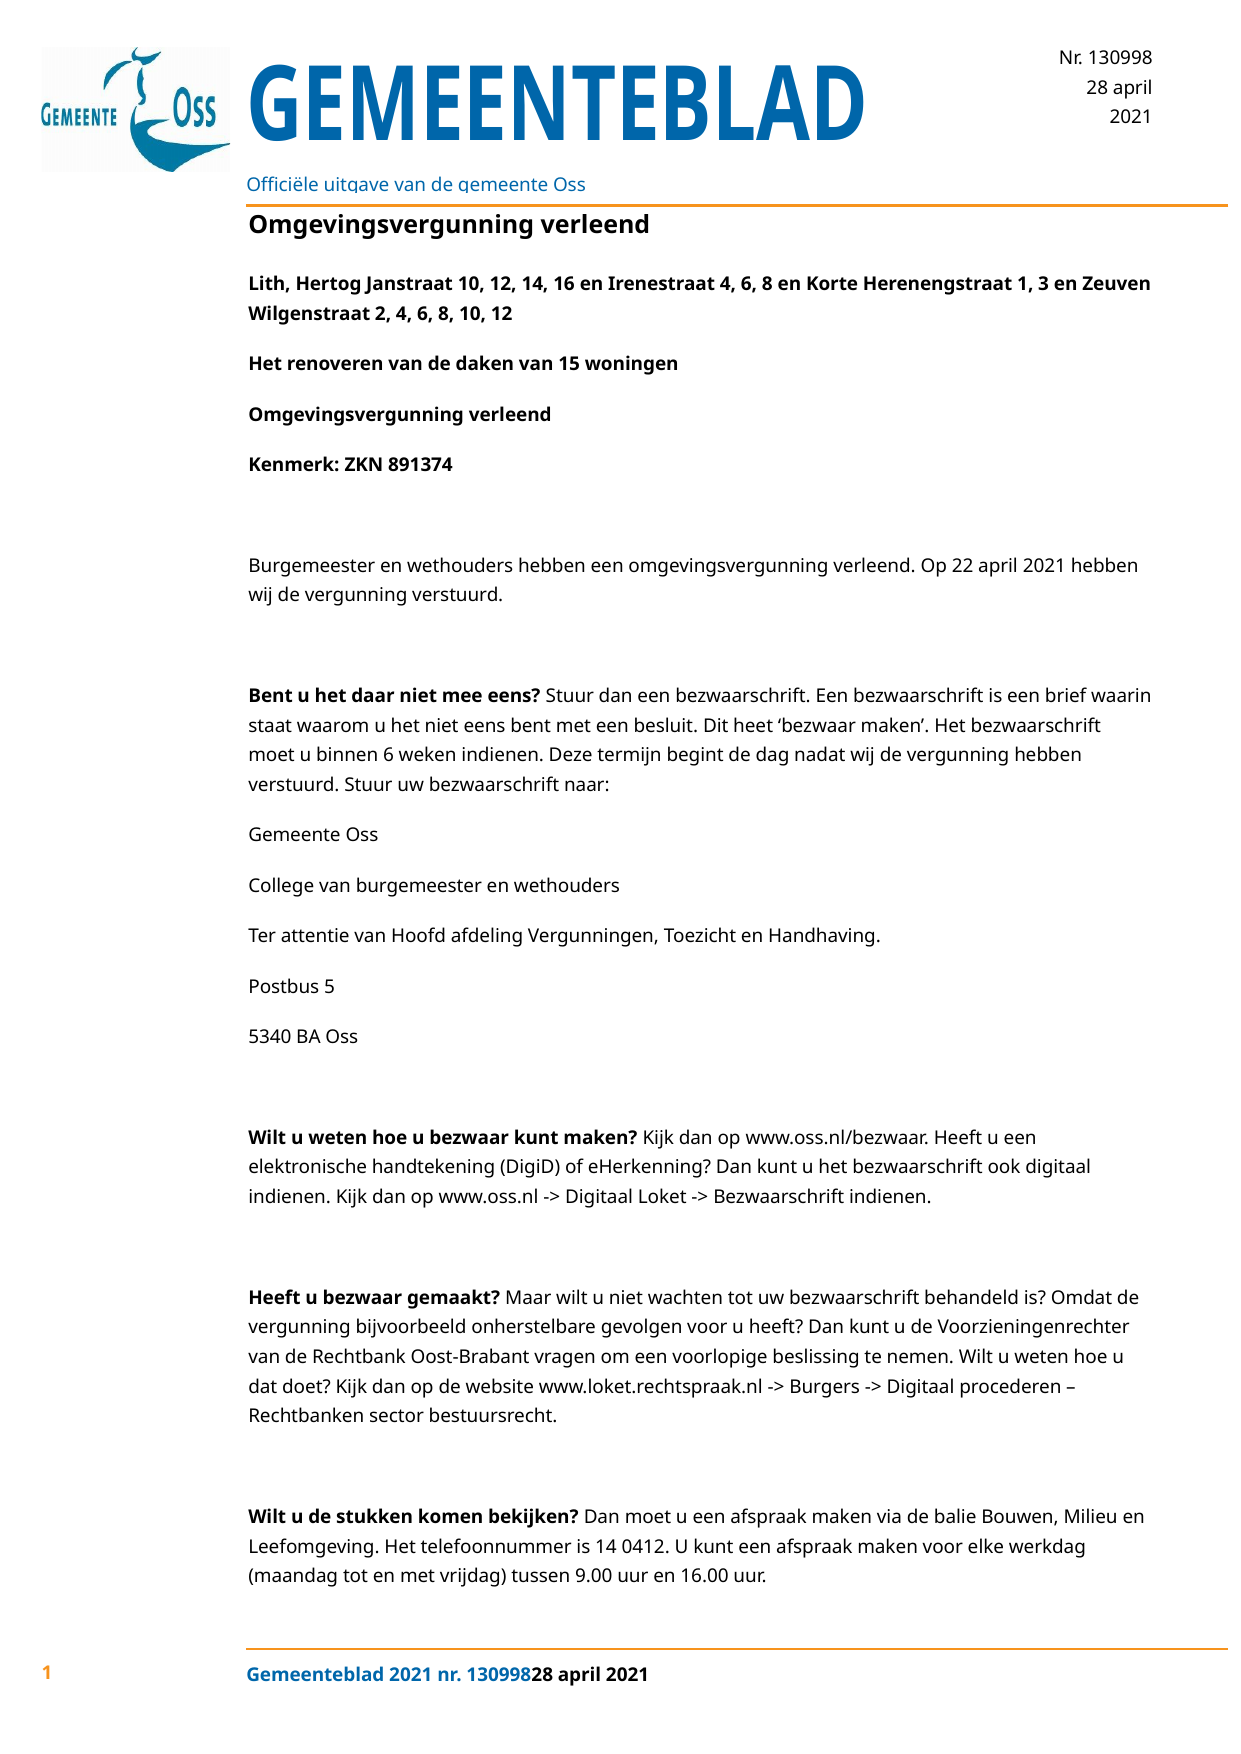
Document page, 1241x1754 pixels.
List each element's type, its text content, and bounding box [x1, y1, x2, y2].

text College van burgemeester en wethouders [248, 872, 1152, 898]
text Burgemeester en wethouders hebben een omgevingsvergunning verleend. Op 22 april 2021 hebben wij de vergunning verstuurd. [248, 552, 1152, 607]
text Ter attentie van Hoofd afdeling Vergunningen, Toezicht en Handhaving. [248, 922, 1152, 948]
text Kenmerk: ZKN 891374 [248, 451, 1152, 477]
text Bent u het daar niet mee eens? Stuur dan een bezwaarschrift. Een bezwaarschrift is een brief waarin staat waarom u het niet eens bent met een besluit. Dit heet ‘bezwaar maken’. Het bezwaarschrift moet u binnen 6 weken indienen. Deze termijn begint de dag nadat wij de vergunning hebben verstuurd. Stuur uw bezwaarschrift naar: [248, 682, 1152, 797]
text Het renoveren van de daken van 15 woningen [248, 350, 1152, 376]
text Heeft u bezwaar gemaakt? Maar wilt u niet wachten tot uw bezwaarschrift behandeld is? Omdat de vergunning bijvoorbeeld onherstelbare gevolgen voor u heeft? Dan kunt u de Voorzieningenrechter van de Rechtbank Oost-Brabant vragen om een voorlopige beslissing te nemen. Wilt u weten hoe u dat doet? Kijk dan op de website www.loket.rechtspraak.nl -> Burgers -> Digitaal procederen – Rechtbanken sector bestuursrecht. [248, 1284, 1152, 1428]
text Omgevingsvergunning verleend [248, 401, 1152, 426]
text Wilt u weten hoe u bezwaar kunt maken? Kijk dan op www.oss.nl/bezwaar. Heeft u een elektronische handtekening (DigiD) of eHerkenning? Dan kunt u het bezwaarschrift ook digitaal indienen. Kijk dan op www.oss.nl -> Digitaal Loket -> Bezwaarschrift indienen. [248, 1124, 1152, 1209]
picture [41, 47, 231, 172]
text Wilt u de stukken komen bekijken? Dan moet u een afspraak maken via de balie Bouwen, Milieu en Leefomgeving. Het telefoonnummer is 14 0412. U kunt een afspraak maken voor elke werkdag (maandag tot en met vrijdag) tussen 9.00 uur en 16.00 uur. [248, 1503, 1152, 1588]
text Postbus 5 [248, 973, 1152, 998]
text Omgevingsvergunning verleend [248, 207, 1152, 241]
text Gemeente Oss [248, 822, 1152, 847]
text Lith, Hertog Janstraat 10, 12, 14, 16 en Irenestraat 4, 6, 8 en Korte Herenengstraat 1, 3 en Zeuven Wilgenstraat 2, 4, 6, 8, 10, 12 [248, 270, 1152, 326]
text 5340 BA Oss [248, 1023, 1152, 1049]
